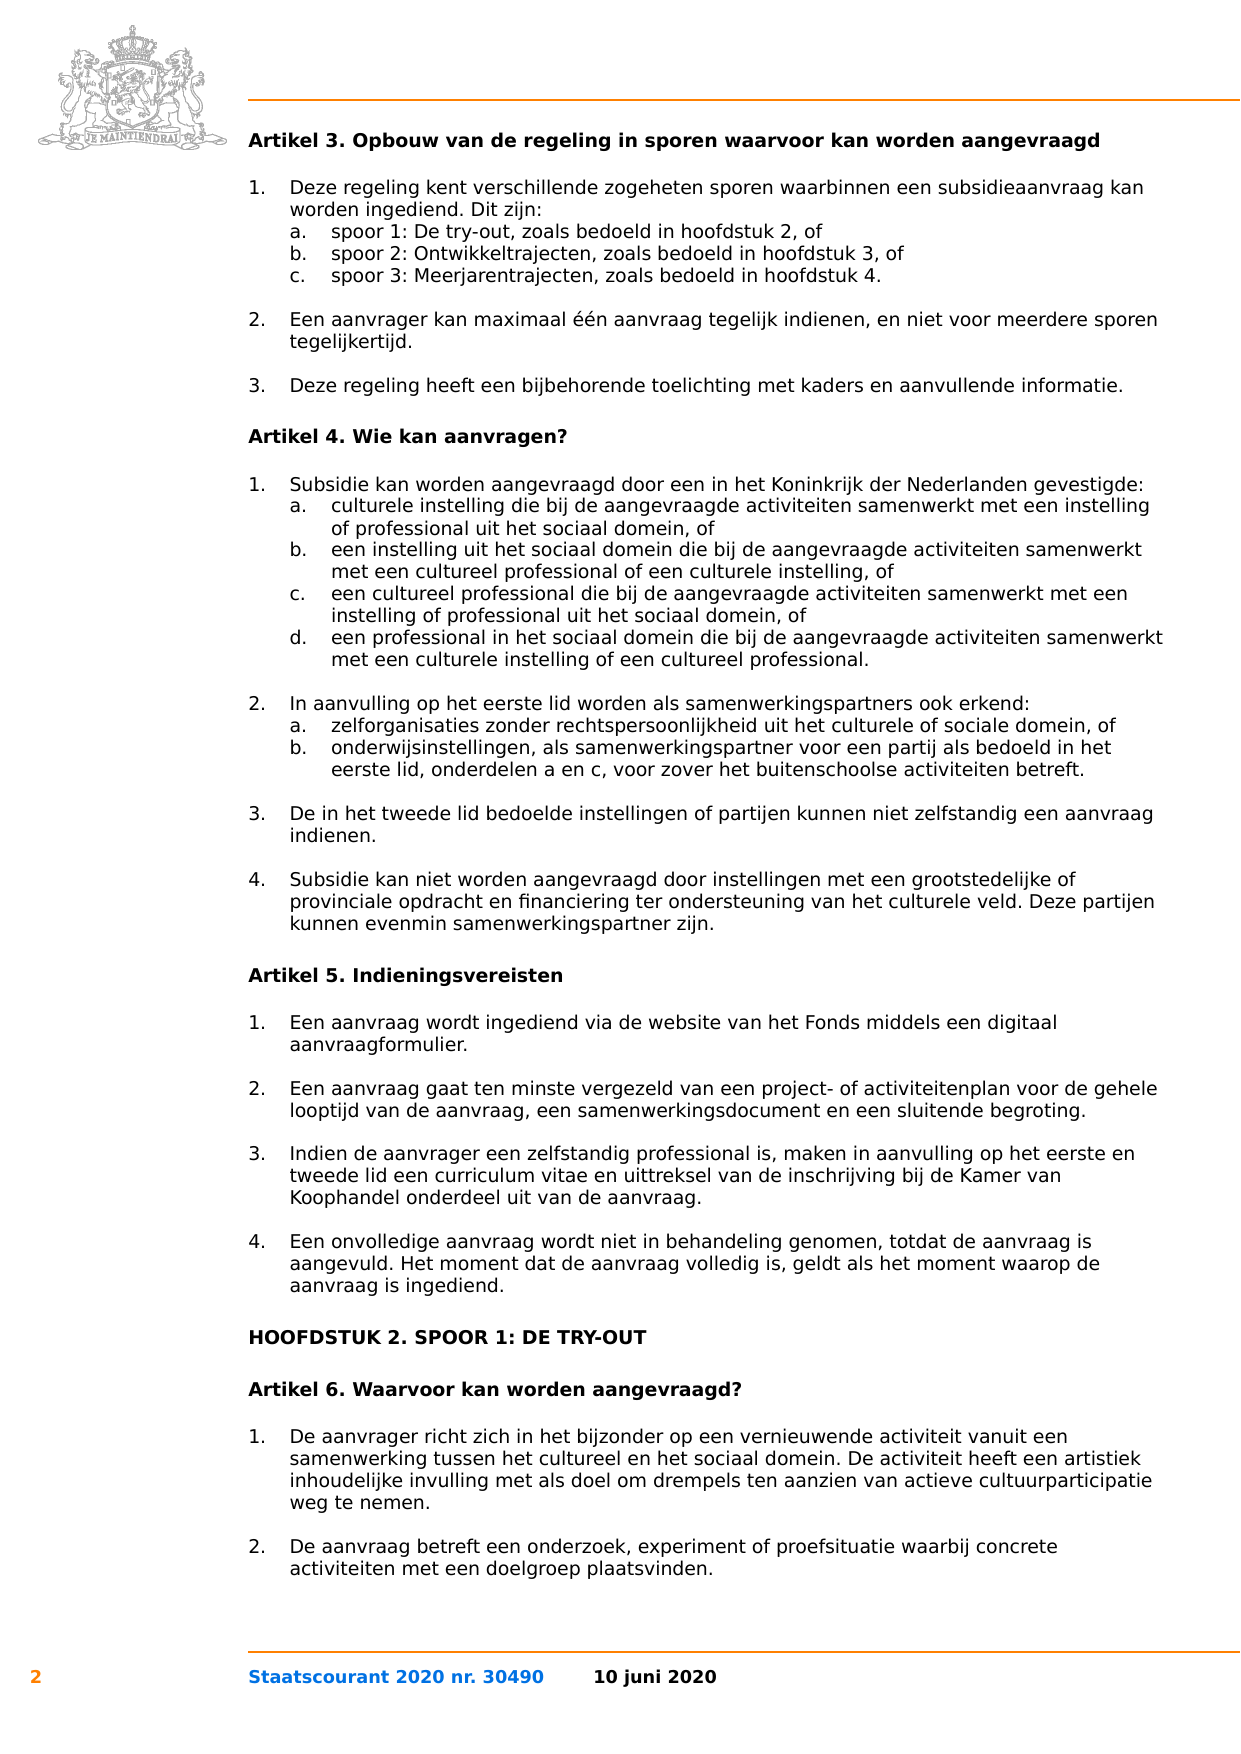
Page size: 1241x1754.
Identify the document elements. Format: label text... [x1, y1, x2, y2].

text a. spoor 1: De try-out, zoals bedoeld in hoofdstuk 2, of [289, 221, 1163, 243]
subtitle Artikel 5. Indieningsvereisten [248, 965, 1163, 987]
subtitle Artikel 6. Waarvoor kan worden aangevraagd? [248, 1379, 1163, 1401]
text c. spoor 3: Meerjarentrajecten, zoals bedoeld in hoofdstuk 4. [289, 265, 1163, 287]
text b. een instelling uit het sociaal domein die bij de aangevraagde activiteiten samenwerkt met een cultureel professional of een culturele instelling, of [289, 539, 1163, 583]
text d. een professional in het sociaal domein die bij de aangevraagde activiteiten samenwerkt met een culturele instelling of een cultureel professional. [289, 627, 1163, 671]
text b. spoor 2: Ontwikkeltrajecten, zoals bedoeld in hoofdstuk 3, of [289, 243, 1163, 265]
text c. een cultureel professional die bij de aangevraagde activiteiten samenwerkt met een instelling of professional uit het sociaal domein, of [289, 583, 1163, 627]
text 1. De aanvrager richt zich in het bijzonder op een vernieuwende activiteit vanuit een samenwerking tussen het cultureel en het sociaal domein. De activiteit heeft een artistiek inhoudelijke invulling met als doel om drempels ten aanzien van actieve cultuurparticipatie weg te nemen. [248, 1426, 1163, 1514]
text a. zelforganisaties zonder rechtspersoonlijkheid uit het culturele of sociale domein, of [289, 715, 1163, 737]
subtitle Artikel 3. Opbouw van de regeling in sporen waarvoor kan worden aangevraagd [248, 130, 1163, 152]
text 1. Een aanvraag wordt ingediend via de website van het Fonds middels een digitaal aanvraagformulier. [248, 1012, 1163, 1056]
subtitle Artikel 4. Wie kan aanvragen? [248, 426, 1163, 448]
text 3. Indien de aanvrager een zelfstandig professional is, maken in aanvulling op het eerste en tweede lid een curriculum vitae en uittreksel van de inschrijving bij de Kamer van Koophandel onderdeel uit van de aanvraag. [248, 1143, 1163, 1209]
text 2. Een aanvrager kan maximaal één aanvraag tegelijk indienen, en niet voor meerdere sporen tegelijkertijd. [248, 309, 1163, 353]
text b. onderwijsinstellingen, als samenwerkingspartner voor een partij als bedoeld in het eerste lid, onderdelen a en c, voor zover het buitenschoolse activiteiten betreft. [289, 737, 1163, 781]
text 1. Subsidie kan worden aangevraagd door een in het Koninkrijk der Nederlanden gevestigde: [248, 473, 1163, 495]
text 2. De aanvraag betreft een onderzoek, experiment of proefsituatie waarbij concrete activiteiten met een doelgroep plaatsvinden. [248, 1536, 1163, 1580]
text 2. In aanvulling op het eerste lid worden als samenwerkingspartners ook erkend: [248, 693, 1163, 715]
text a. culturele instelling die bij de aangevraagde activiteiten samenwerkt met een instelling of professional uit het sociaal domein, of [289, 495, 1163, 539]
subtitle HOOFDSTUK 2. SPOOR 1: DE TRY-OUT [248, 1327, 1163, 1349]
picture [38, 25, 227, 150]
text 2. Een aanvraag gaat ten minste vergezeld van een project- of activiteitenplan voor de gehele looptijd van de aanvraag, een samenwerkingsdocument en een sluitende begroting. [248, 1077, 1163, 1121]
text 4. Subsidie kan niet worden aangevraagd door instellingen met een grootstedelijke of provinciale opdracht en financiering ter ondersteuning van het culturele veld. Deze partijen kunnen evenmin samenwerkingspartner zijn. [248, 869, 1163, 935]
text 3. De in het tweede lid bedoelde instellingen of partijen kunnen niet zelfstandig een aanvraag indienen. [248, 803, 1163, 847]
text 3. Deze regeling heeft een bijbehorende toelichting met kaders en aanvullende informatie. [248, 374, 1163, 396]
text 1. Deze regeling kent verschillende zogeheten sporen waarbinnen een subsidieaanvraag kan worden ingediend. Dit zijn: [248, 177, 1163, 221]
text 4. Een onvolledige aanvraag wordt niet in behandeling genomen, totdat de aanvraag is aangevuld. Het moment dat de aanvraag volledig is, geldt als het moment waarop de aanvraag is ingediend. [248, 1231, 1163, 1297]
